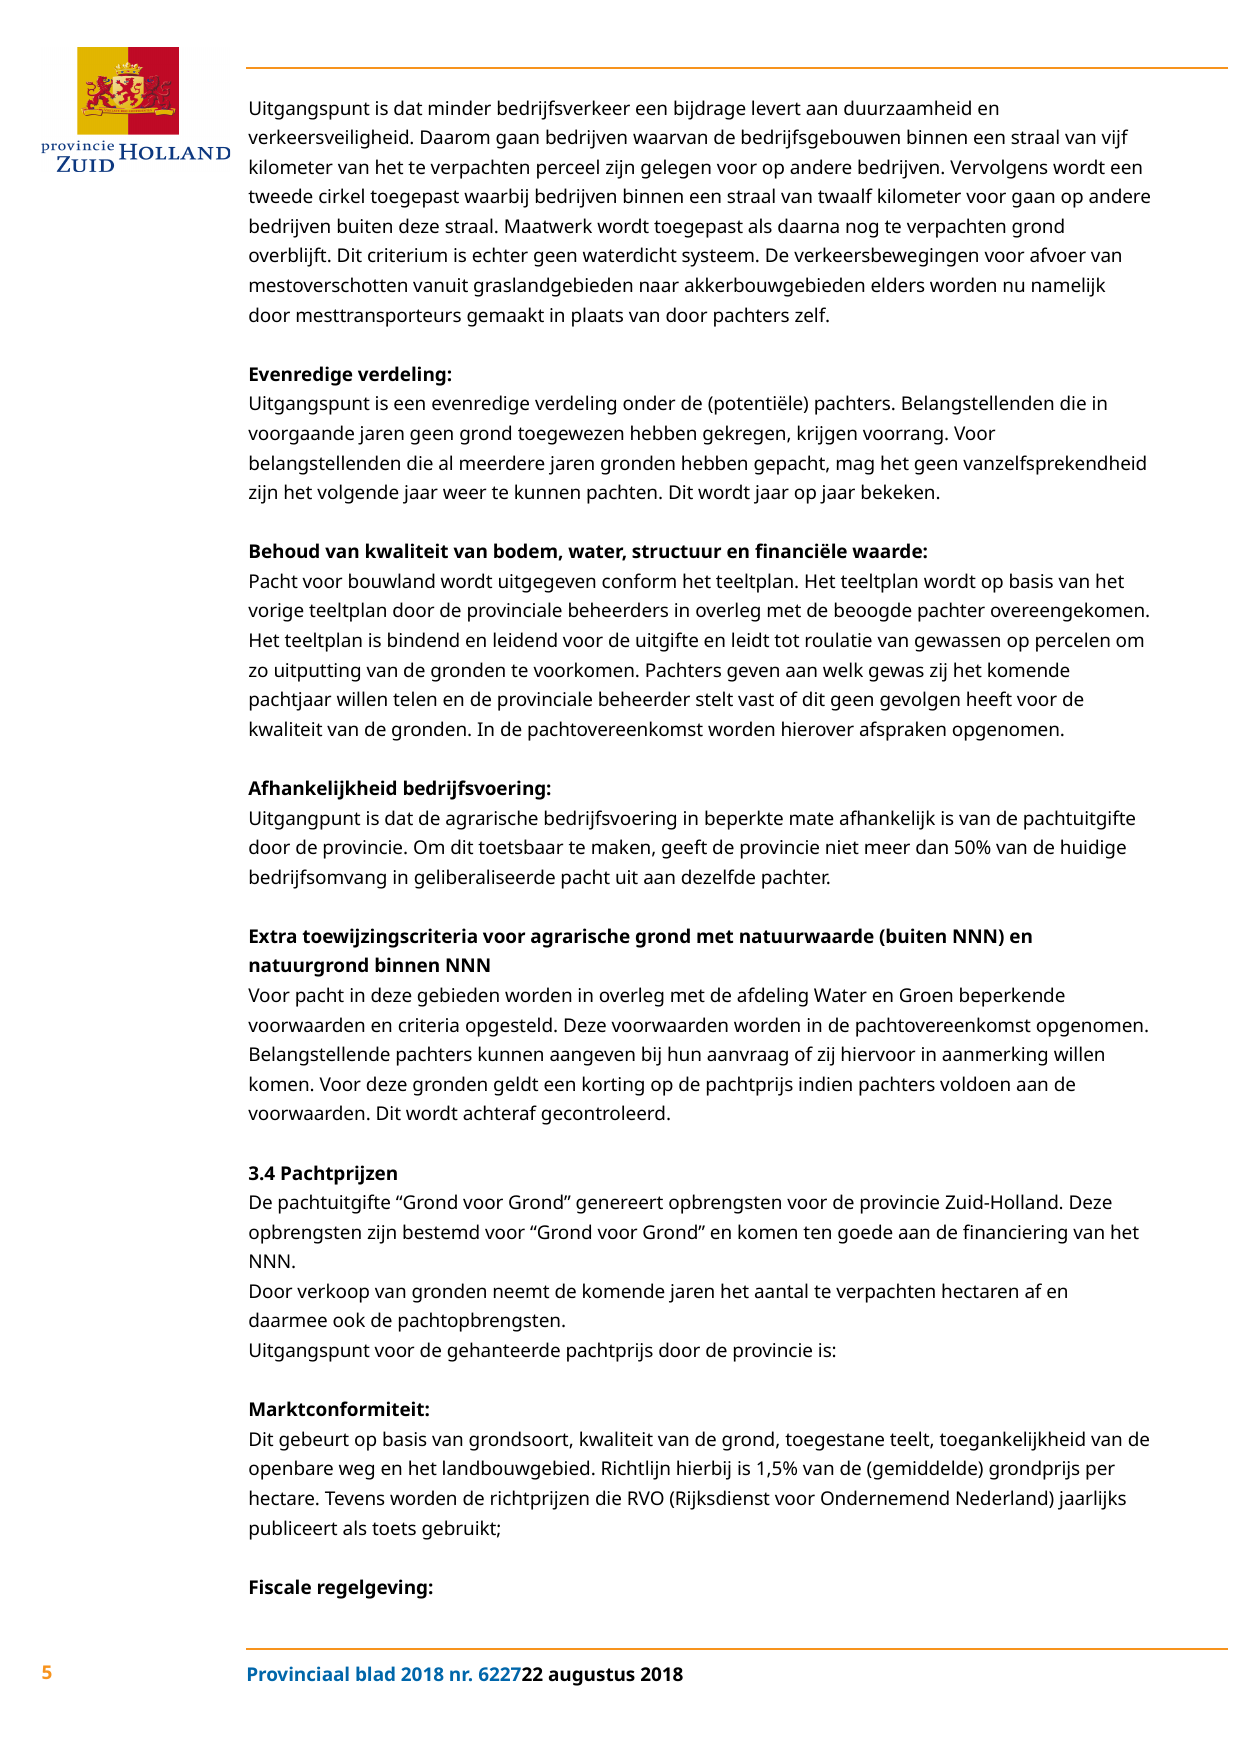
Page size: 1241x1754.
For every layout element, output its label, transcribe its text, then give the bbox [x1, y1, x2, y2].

text Extra toewijzingscriteria voor agrarische grond met natuurwaarde (buiten NNN) en natuurgrond binnen NNN [248, 923, 1152, 978]
text Marktconformiteit: [248, 1396, 1152, 1422]
text Door verkoop van gronden neemt de komende jaren het aantal te verpachten hectaren af en daarmee ook de pachtopbrengsten. [248, 1278, 1152, 1333]
text Uitgangspunt is een evenredige verdeling onder de (potentiële) pachters. Belangstellenden die in voorgaande jaren geen grond toegewezen hebben gekregen, krijgen voorrang. Voor belangstellenden die al meerdere jaren gronden hebben gepacht, mag het geen vanzelfsprekendheid zijn het volgende jaar weer te kunnen pachten. Dit wordt jaar op jaar bekeken. [248, 391, 1152, 505]
text Afhankelijkheid bedrijfsvoering: [248, 775, 1152, 801]
text Evenredige verdeling: [248, 361, 1152, 387]
picture [41, 47, 231, 172]
text Dit gebeurt op basis van grondsoort, kwaliteit van de grond, toegestane teelt, toegankelijkheid van de openbare weg en het landbouwgebied. Richtlijn hierbij is 1,5% van de (gemiddelde) grondprijs per hectare. Tevens worden de richtprijzen die RVO (Rijksdienst voor Ondernemend Nederland) jaarlijks publiceert als toets gebruikt; [248, 1426, 1152, 1541]
text De pachtuitgifte “Grond voor Grond” genereert opbrengsten voor de provincie Zuid-Holland. Deze opbrengsten zijn bestemd voor “Grond voor Grond” en komen ten goede aan de financiering van het NNN. [248, 1189, 1152, 1274]
text Voor pacht in deze gebieden worden in overleg met de afdeling Water en Groen beperkende voorwaarden en criteria opgesteld. Deze voorwaarden worden in de pachtovereenkomst opgenomen. Belangstellende pachters kunnen aangeven bij hun aanvraag of zij hiervoor in aanmerking willen komen. Voor deze gronden geldt een korting op de pachtprijs indien pachters voldoen aan de voorwaarden. Dit wordt achteraf gecontroleerd. [248, 982, 1152, 1126]
text Behoud van kwaliteit van bodem, water, structuur en financiële waarde: [248, 538, 1152, 564]
text Fiscale regelgeving: [248, 1574, 1152, 1600]
text Uitgangpunt is dat de agrarische bedrijfsvoering in beperkte mate afhankelijk is van de pachtuitgifte door de provincie. Om dit toetsbaar te maken, geeft de provincie niet meer dan 50% van de huidige bedrijfsomvang in geliberaliseerde pacht uit aan dezelfde pachter. [248, 805, 1152, 890]
text Pacht voor bouwland wordt uitgegeven conform het teeltplan. Het teeltplan wordt op basis van het vorige teeltplan door de provinciale beheerders in overleg met de beoogde pachter overeengekomen. Het teeltplan is bindend en leidend voor de uitgifte en leidt tot roulatie van gewassen op percelen om zo uitputting van de gronden te voorkomen. Pachters geven aan welk gewas zij het komende pachtjaar willen telen en de provinciale beheerder stelt vast of dit geen gevolgen heeft voor de kwaliteit van de gronden. In de pachtovereenkomst worden hierover afspraken opgenomen. [248, 568, 1152, 742]
text Uitgangspunt voor de gehanteerde pachtprijs door de provincie is: [248, 1337, 1152, 1363]
text Uitgangspunt is dat minder bedrijfsverkeer een bijdrage levert aan duurzaamheid en verkeersveiligheid. Daarom gaan bedrijven waarvan de bedrijfsgebouwen binnen een straal van vijf kilometer van het te verpachten perceel zijn gelegen voor op andere bedrijven. Vervolgens wordt een tweede cirkel toegepast waarbij bedrijven binnen een straal van twaalf kilometer voor gaan op andere bedrijven buiten deze straal. Maatwerk wordt toegepast als daarna nog te verpachten grond overblijft. Dit criterium is echter geen waterdicht systeem. De verkeersbewegingen voor afvoer van mestoverschotten vanuit graslandgebieden naar akkerbouwgebieden elders worden nu namelijk door mesttransporteurs gemaakt in plaats van door pachters zelf. [248, 95, 1152, 328]
text 3.4 Pachtprijzen [248, 1160, 1152, 1186]
